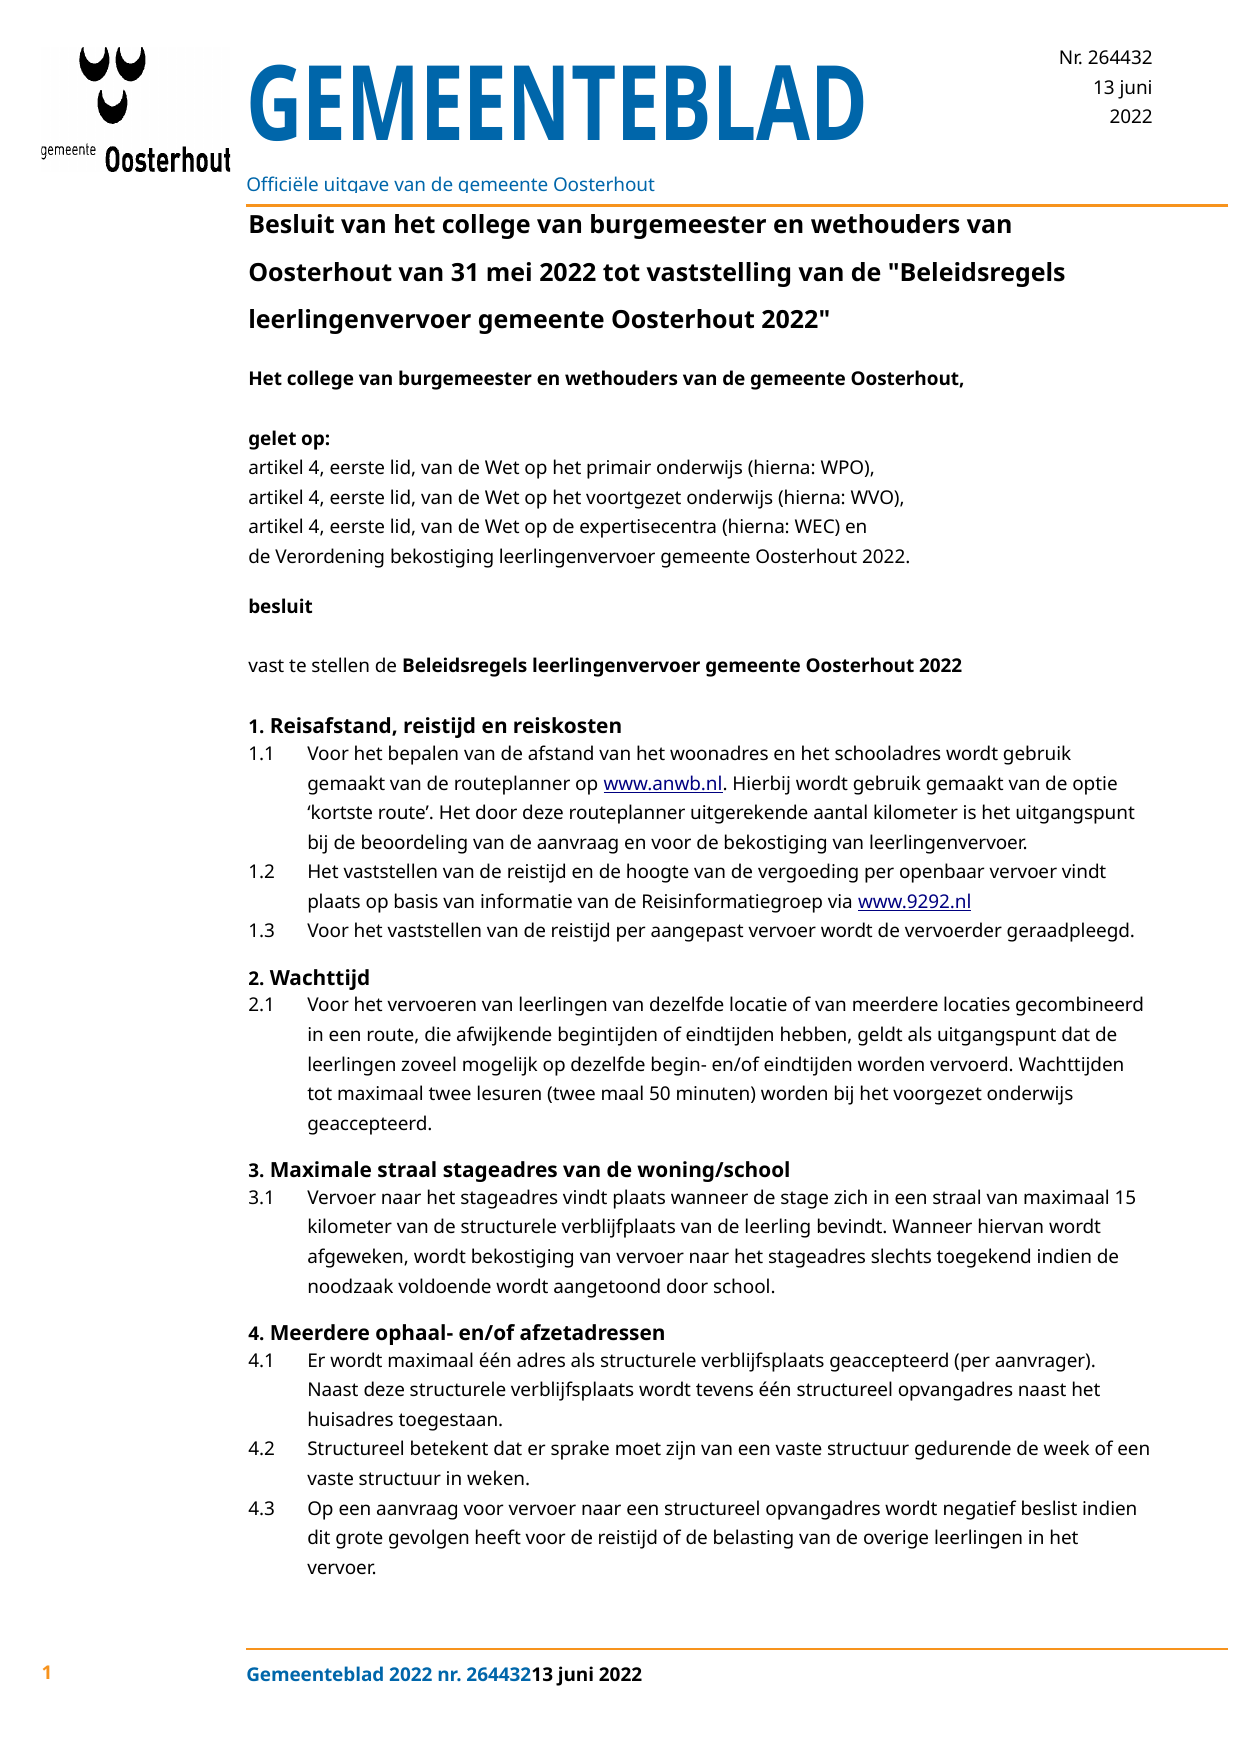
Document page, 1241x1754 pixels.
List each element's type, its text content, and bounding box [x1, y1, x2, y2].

text artikel 4, eerste lid, van de Wet op het primair onderwijs (hierna: WPO), [248, 454, 1152, 480]
list Vervoer naar het stageadres vindt plaats wanneer de stage zich in een straal van maximaal 15 kilometer van de structurele verblijfplaats van de leerling bevindt. Wanneer hiervan wordt afgeweken, wordt bekostiging van vervoer naar het stageadres slechts toegekend indien de noodzaak voldoende wordt aangetoond door school. [248, 1184, 1152, 1298]
text Het college van burgemeester en wethouders van de gemeente Oosterhout, [248, 366, 1152, 391]
text 4. Meerdere ophaal- en/of afzetadressen [248, 1318, 1152, 1347]
text Besluit van het college van burgemeester en wethouders van Oosterhout van 31 mei 2022 tot vaststelling van de "Beleidsregels leerlingenvervoer gemeente Oosterhout 2022" [248, 207, 1152, 336]
list Voor het vaststellen van de reistijd per aangepast vervoer wordt de vervoerder geraadpleegd. [248, 918, 1152, 943]
list Structureel betekent dat er sprake moet zijn van een vaste structuur gedurende de week of een vaste structuur in weken. [248, 1436, 1152, 1491]
list Op een aanvraag voor vervoer naar een structureel opvangadres wordt negatief beslist indien dit grote gevolgen heeft voor de reistijd of de belasting van de overige leerlingen in het vervoer. [248, 1495, 1152, 1580]
list Voor het vervoeren van leerlingen van dezelfde locatie of van meerdere locaties gecombineerd in een route, die afwijkende begintijden of eindtijden hebben, geldt als uitgangspunt dat de leerlingen zoveel mogelijk op dezelfde begin- en/of eindtijden worden vervoerd. Wachttijden tot maximaal twee lesuren (twee maal 50 minuten) worden bij het voorgezet onderwijs geaccepteerd. [248, 992, 1152, 1136]
text artikel 4, eerste lid, van de Wet op de expertisecentra (hierna: WEC) en [248, 513, 1152, 539]
picture [41, 47, 231, 172]
list Het vaststellen van de reistijd en de hoogte van de vergoeding per openbaar vervoer vindt plaats op basis van informatie van de Reisinformatiegroep via www.9292.nl [248, 858, 1152, 914]
text 3. Maximale straal stageadres van de woning/school [248, 1156, 1152, 1184]
text 2. Wachttijd [248, 963, 1152, 992]
list Voor het bepalen van de afstand van het woonadres en het schooladres wordt gebruik gemaakt van de routeplanner op www.anwb.nl. Hierbij wordt gebruik gemaakt van de optie ‘kortste route’. Het door deze routeplanner uitgerekende aantal kilometer is het uitgangspunt bij de beoordeling van de aanvraag en voor de bekostiging van leerlingenvervoer. [248, 740, 1152, 854]
text artikel 4, eerste lid, van de Wet op het voortgezet onderwijs (hierna: WVO), [248, 484, 1152, 509]
text 1. Reisafstand, reistijd en reiskosten [248, 712, 1152, 740]
text besluit [248, 593, 1152, 619]
list Er wordt maximaal één adres als structurele verblijfsplaats geaccepteerd (per aanvrager). Naast deze structurele verblijfsplaats wordt tevens één structureel opvangadres naast het huisadres toegestaan. [248, 1347, 1152, 1432]
text gelet op: [248, 425, 1152, 450]
text de Verordening bekostiging leerlingenvervoer gemeente Oosterhout 2022. [248, 543, 1152, 569]
text vast te stellen de Beleidsregels leerlingenvervoer gemeente Oosterhout 2022 [248, 652, 1152, 678]
